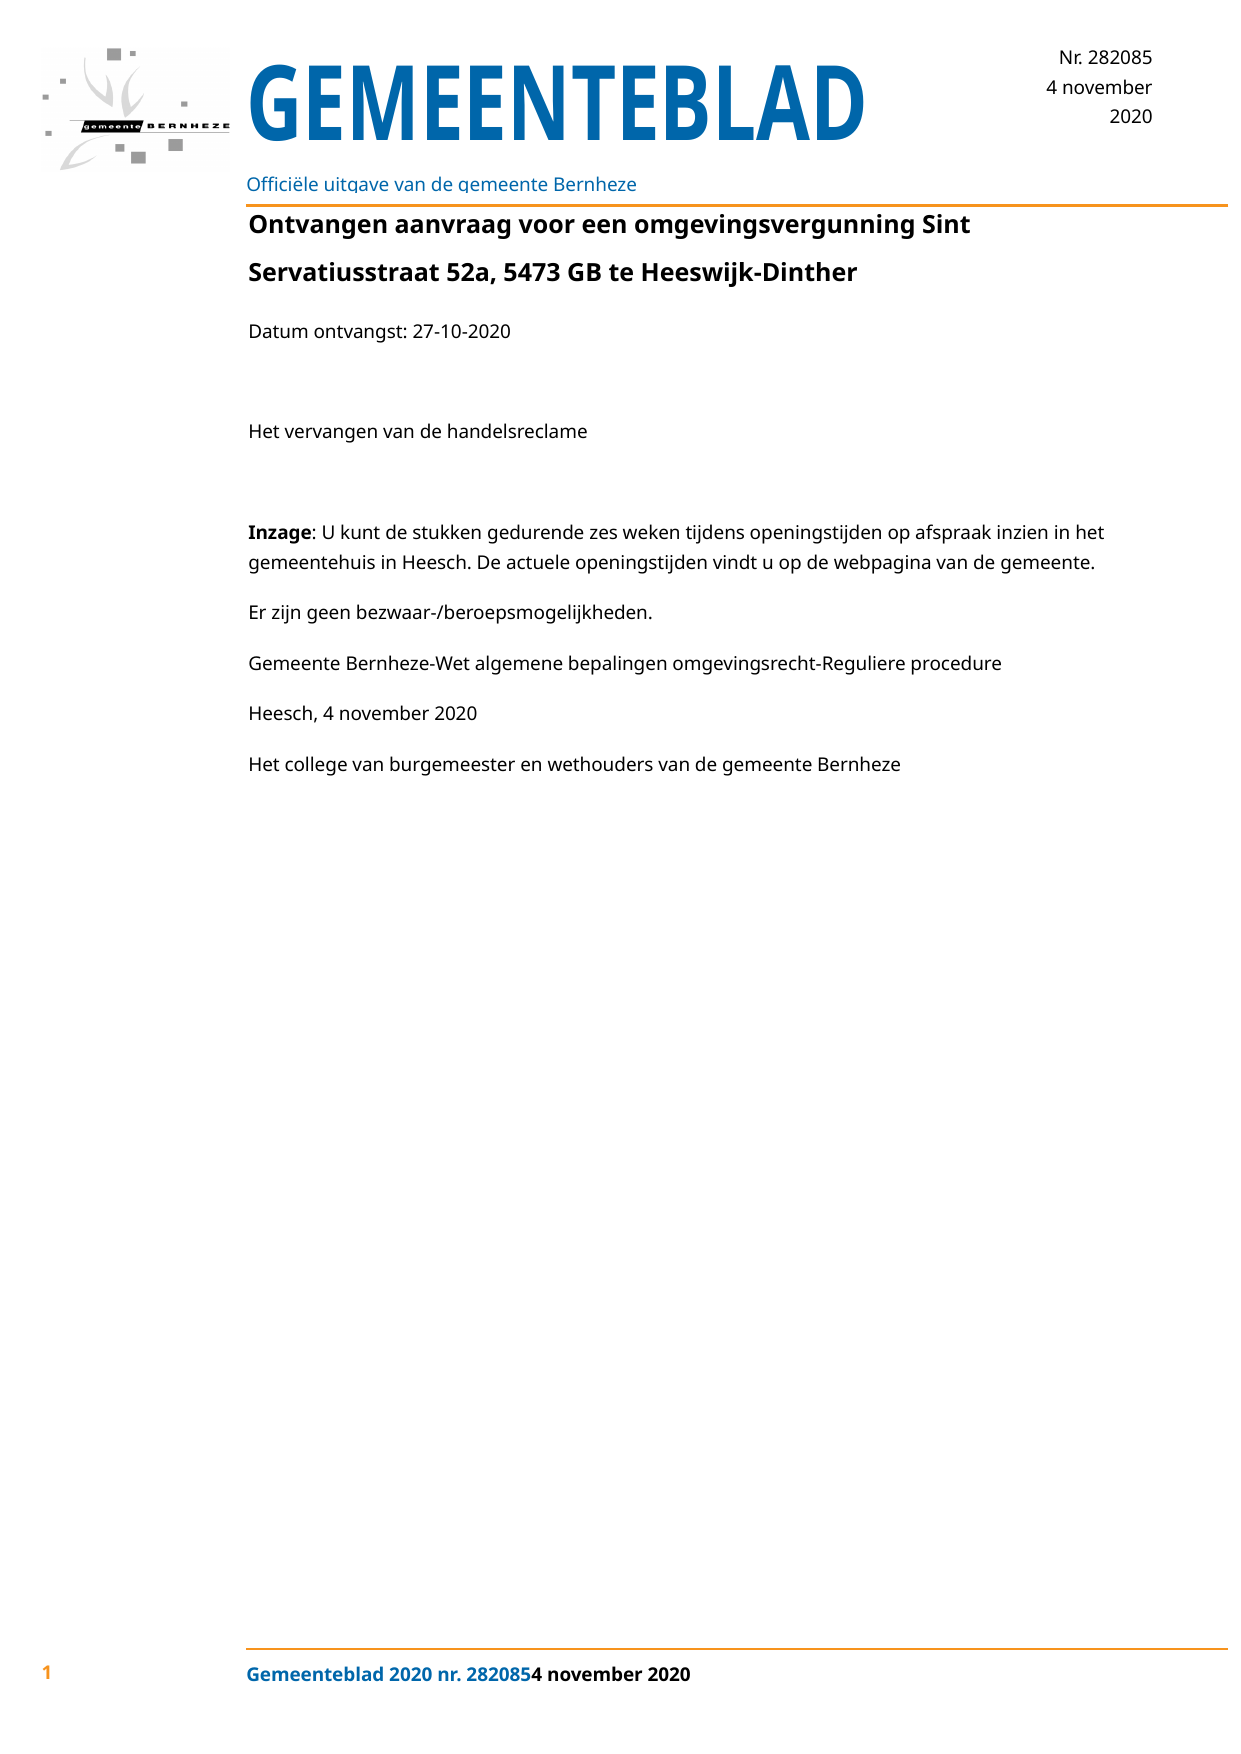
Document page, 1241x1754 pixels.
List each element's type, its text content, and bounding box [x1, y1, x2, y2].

text Ontvangen aanvraag voor een omgevingsvergunning Sint Servatiusstraat 52a, 5473 GB te Heeswijk-Dinther [248, 207, 1152, 288]
text Het vervangen van de handelsreclame [248, 419, 1152, 444]
picture [41, 47, 231, 172]
text Inzage: U kunt de stukken gedurende zes weken tijdens openingstijden op afspraak inzien in het gemeentehuis in Heesch. De actuele openingstijden vindt u op de webpagina van de gemeente. [248, 519, 1152, 575]
text Datum ontvangst: 27-10-2020 [248, 318, 1152, 344]
text Er zijn geen bezwaar-/beroepsmogelijkheden. [248, 599, 1152, 625]
text Heesch, 4 november 2020 [248, 700, 1152, 726]
text Het college van burgemeester en wethouders van de gemeente Bernheze [248, 751, 1152, 777]
text Gemeente Bernheze-Wet algemene bepalingen omgevingsrecht-Reguliere procedure [248, 650, 1152, 676]
